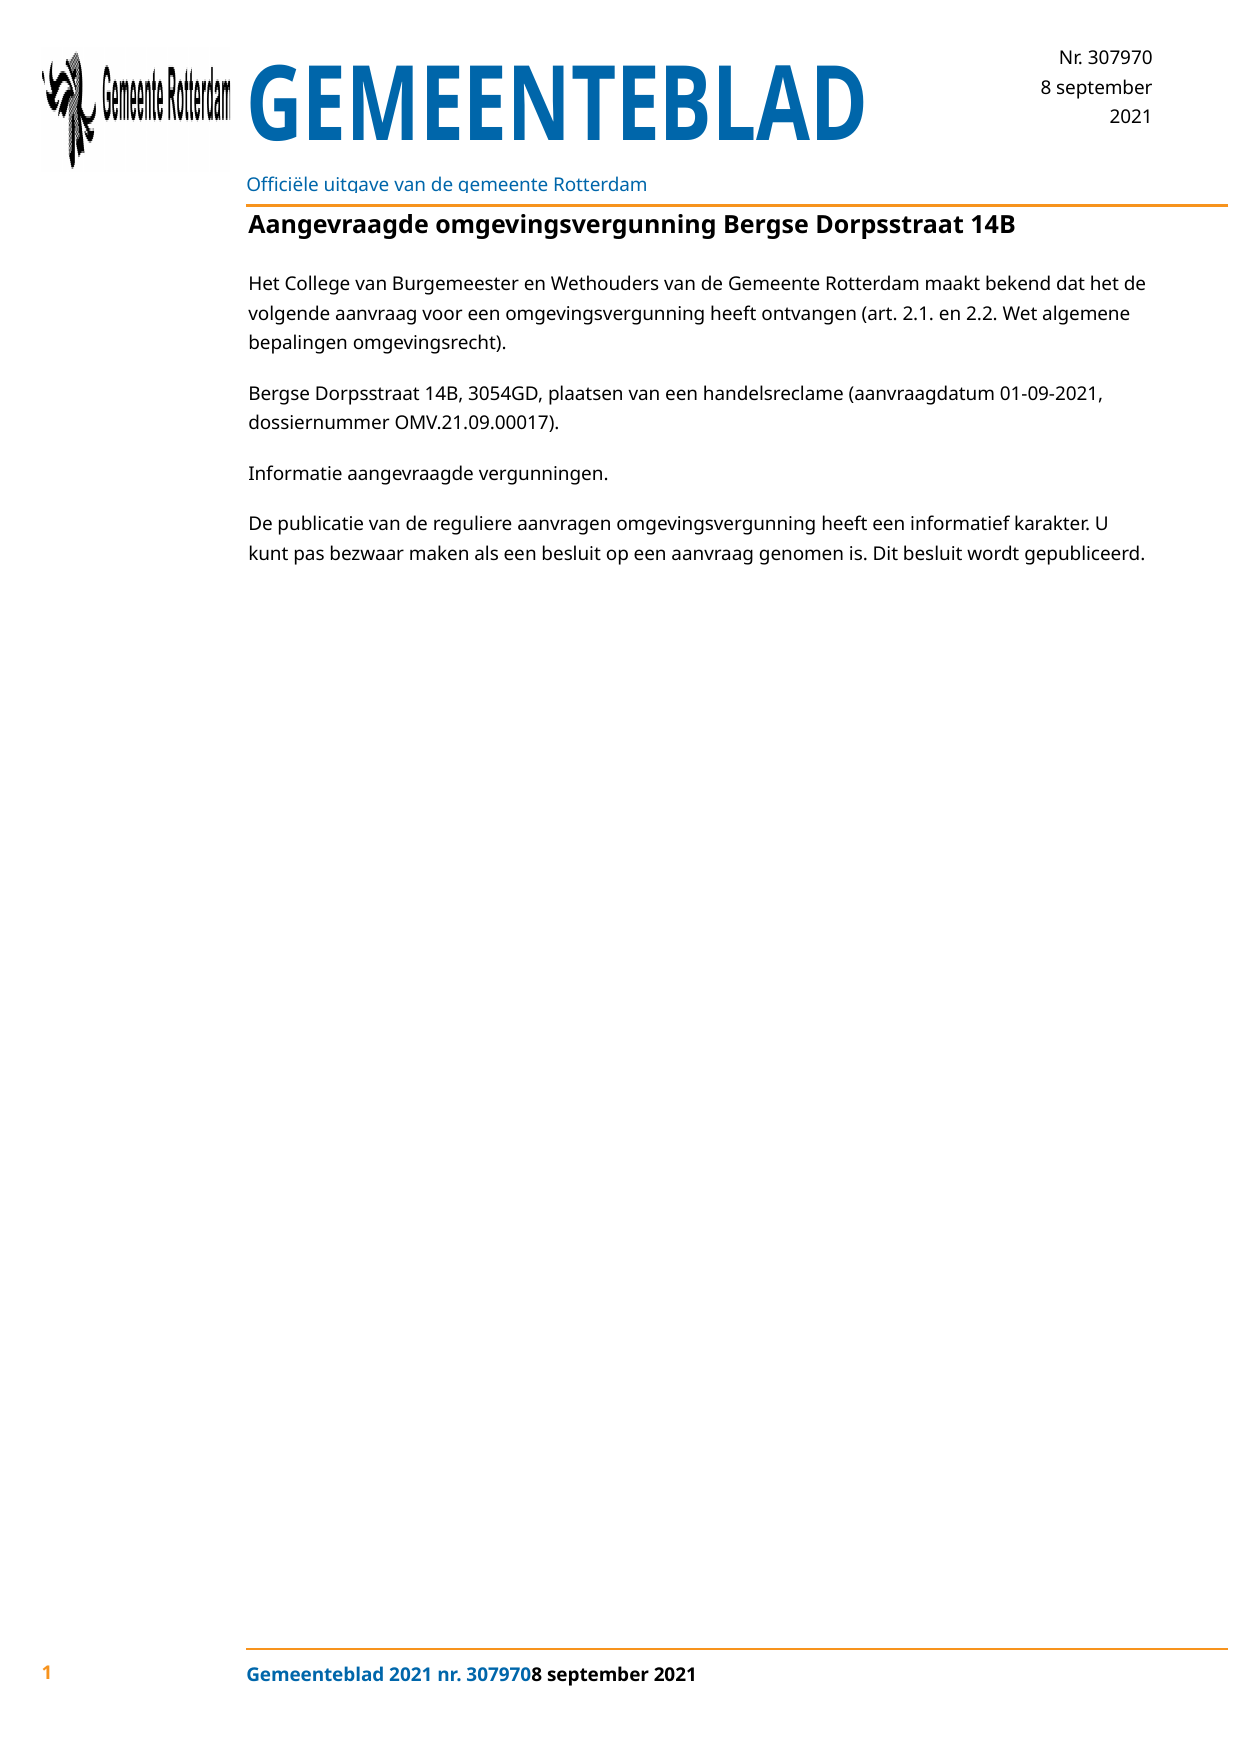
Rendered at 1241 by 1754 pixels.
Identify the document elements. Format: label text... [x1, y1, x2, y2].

text De publicatie van de reguliere aanvragen omgevingsvergunning heeft een informatief karakter. U kunt pas bezwaar maken als een besluit op een aanvraag genomen is. Dit besluit wordt gepubliceerd. [248, 510, 1152, 566]
text Het College van Burgemeester en Wethouders van de Gemeente Rotterdam maakt bekend dat het de volgende aanvraag voor een omgevingsvergunning heeft ontvangen (art. 2.1. en 2.2. Wet algemene bepalingen omgevingsrecht). [248, 270, 1152, 355]
text Aangevraagde omgevingsvergunning Bergse Dorpsstraat 14B [248, 207, 1152, 241]
text Bergse Dorpsstraat 14B, 3054GD, plaatsen van een handelsreclame (aanvraagdatum 01-09-2021, dossiernummer OMV.21.09.00017). [248, 380, 1152, 435]
picture [41, 47, 231, 172]
text Informatie aangevraagde vergunningen. [248, 460, 1152, 486]
